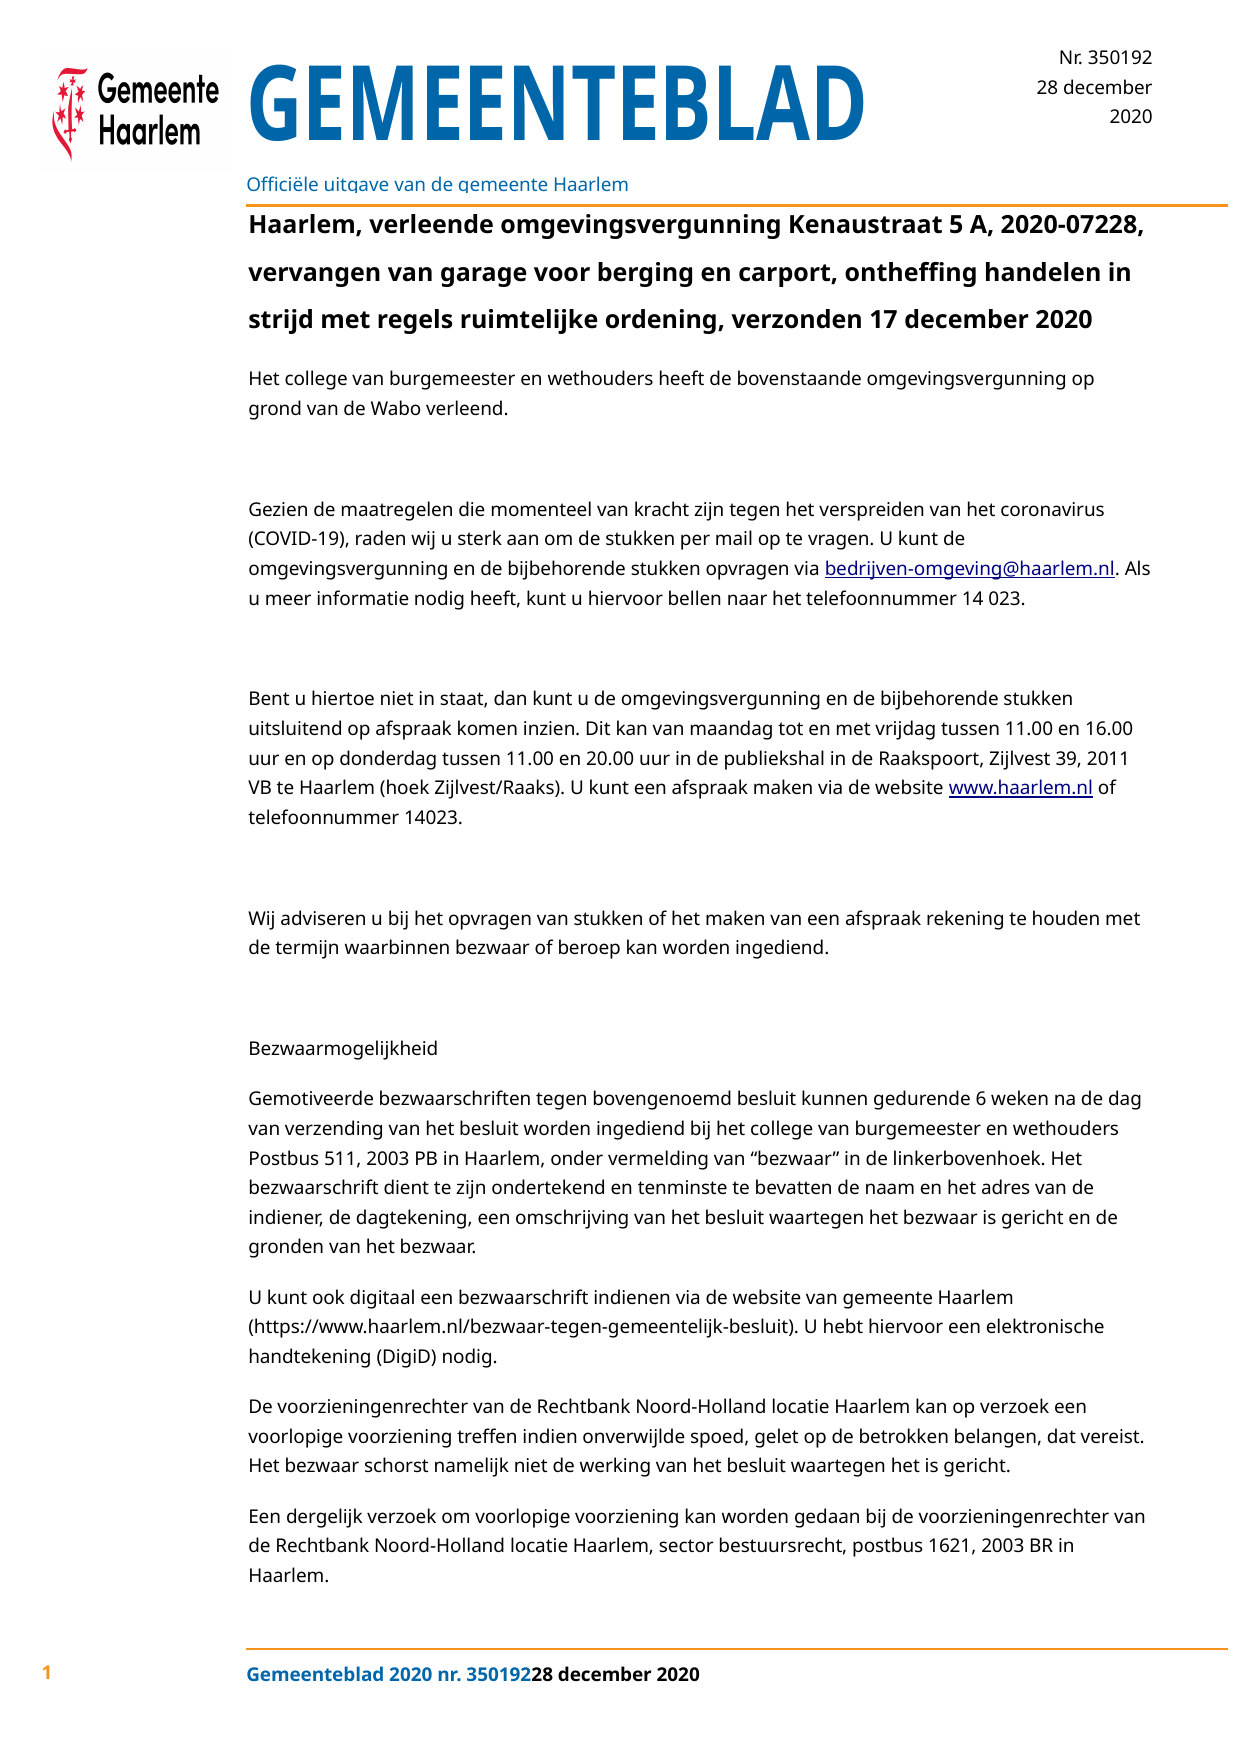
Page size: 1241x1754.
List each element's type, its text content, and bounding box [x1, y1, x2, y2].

text Een dergelijk verzoek om voorlopige voorziening kan worden gedaan bij de voorzieningenrechter van de Rechtbank Noord-Holland locatie Haarlem, sector bestuursrecht, postbus 1621, 2003 BR in Haarlem. [248, 1503, 1152, 1588]
text Gemotiveerde bezwaarschriften tegen bovengenoemd besluit kunnen gedurende 6 weken na de dag van verzending van het besluit worden ingediend bij het college van burgemeester en wethouders Postbus 511, 2003 PB in Haarlem, onder vermelding van “bezwaar” in de linkerbovenhoek. Het bezwaarschrift dient te zijn ondertekend en tenminste te bevatten de naam en het adres van de indiener, de dagtekening, een omschrijving van het besluit waartegen het bezwaar is gericht en de gronden van het bezwaar. [248, 1086, 1152, 1259]
text Bezwaarmogelijkheid [248, 1035, 1152, 1061]
picture [41, 47, 231, 172]
text Haarlem, verleende omgevingsvergunning Kenaustraat 5 A, 2020-07228, vervangen van garage voor berging en carport, ontheffing handelen in strijd met regels ruimtelijke ordening, verzonden 17 december 2020 [248, 207, 1152, 336]
text Gezien de maatregelen die momenteel van kracht zijn tegen het verspreiden van het coronavirus (COVID-19), raden wij u sterk aan om de stukken per mail op te vragen. U kunt de omgevingsvergunning en de bijbehorende stukken opvragen via bedrijven-omgeving@haarlem.nl. Als u meer informatie nodig heeft, kunt u hiervoor bellen naar het telefoonnummer 14 023. [248, 496, 1152, 610]
text Bent u hiertoe niet in staat, dan kunt u de omgevingsvergunning en de bijbehorende stukken uitsluitend op afspraak komen inzien. Dit kan van maandag tot en met vrijdag tussen 11.00 en 16.00 uur en op donderdag tussen 11.00 en 20.00 uur in de publiekshal in de Raakspoort, Zijlvest 39, 2011 VB te Haarlem (hoek Zijlvest/Raaks). U kunt een afspraak maken via de website www.haarlem.nl of telefoonnummer 14023. [248, 686, 1152, 829]
text U kunt ook digitaal een bezwaarschrift indienen via de website van gemeente Haarlem (https://www.haarlem.nl/bezwaar-tegen-gemeentelijk-besluit). U hebt hiervoor een elektronische handtekening (DigiD) nodig. [248, 1284, 1152, 1369]
text Het college van burgemeester en wethouders heeft de bovenstaande omgevingsvergunning op grond van de Wabo verleend. [248, 366, 1152, 421]
text De voorzieningenrechter van de Rechtbank Noord-Holland locatie Haarlem kan op verzoek een voorlopige voorziening treffen indien onverwijlde spoed, gelet op de betrokken belangen, dat vereist. Het bezwaar schorst namelijk niet de werking van het besluit waartegen het is gericht. [248, 1393, 1152, 1478]
text Wij adviseren u bij het opvragen van stukken of het maken van een afspraak rekening te houden met de termijn waarbinnen bezwaar of beroep kan worden ingediend. [248, 905, 1152, 960]
